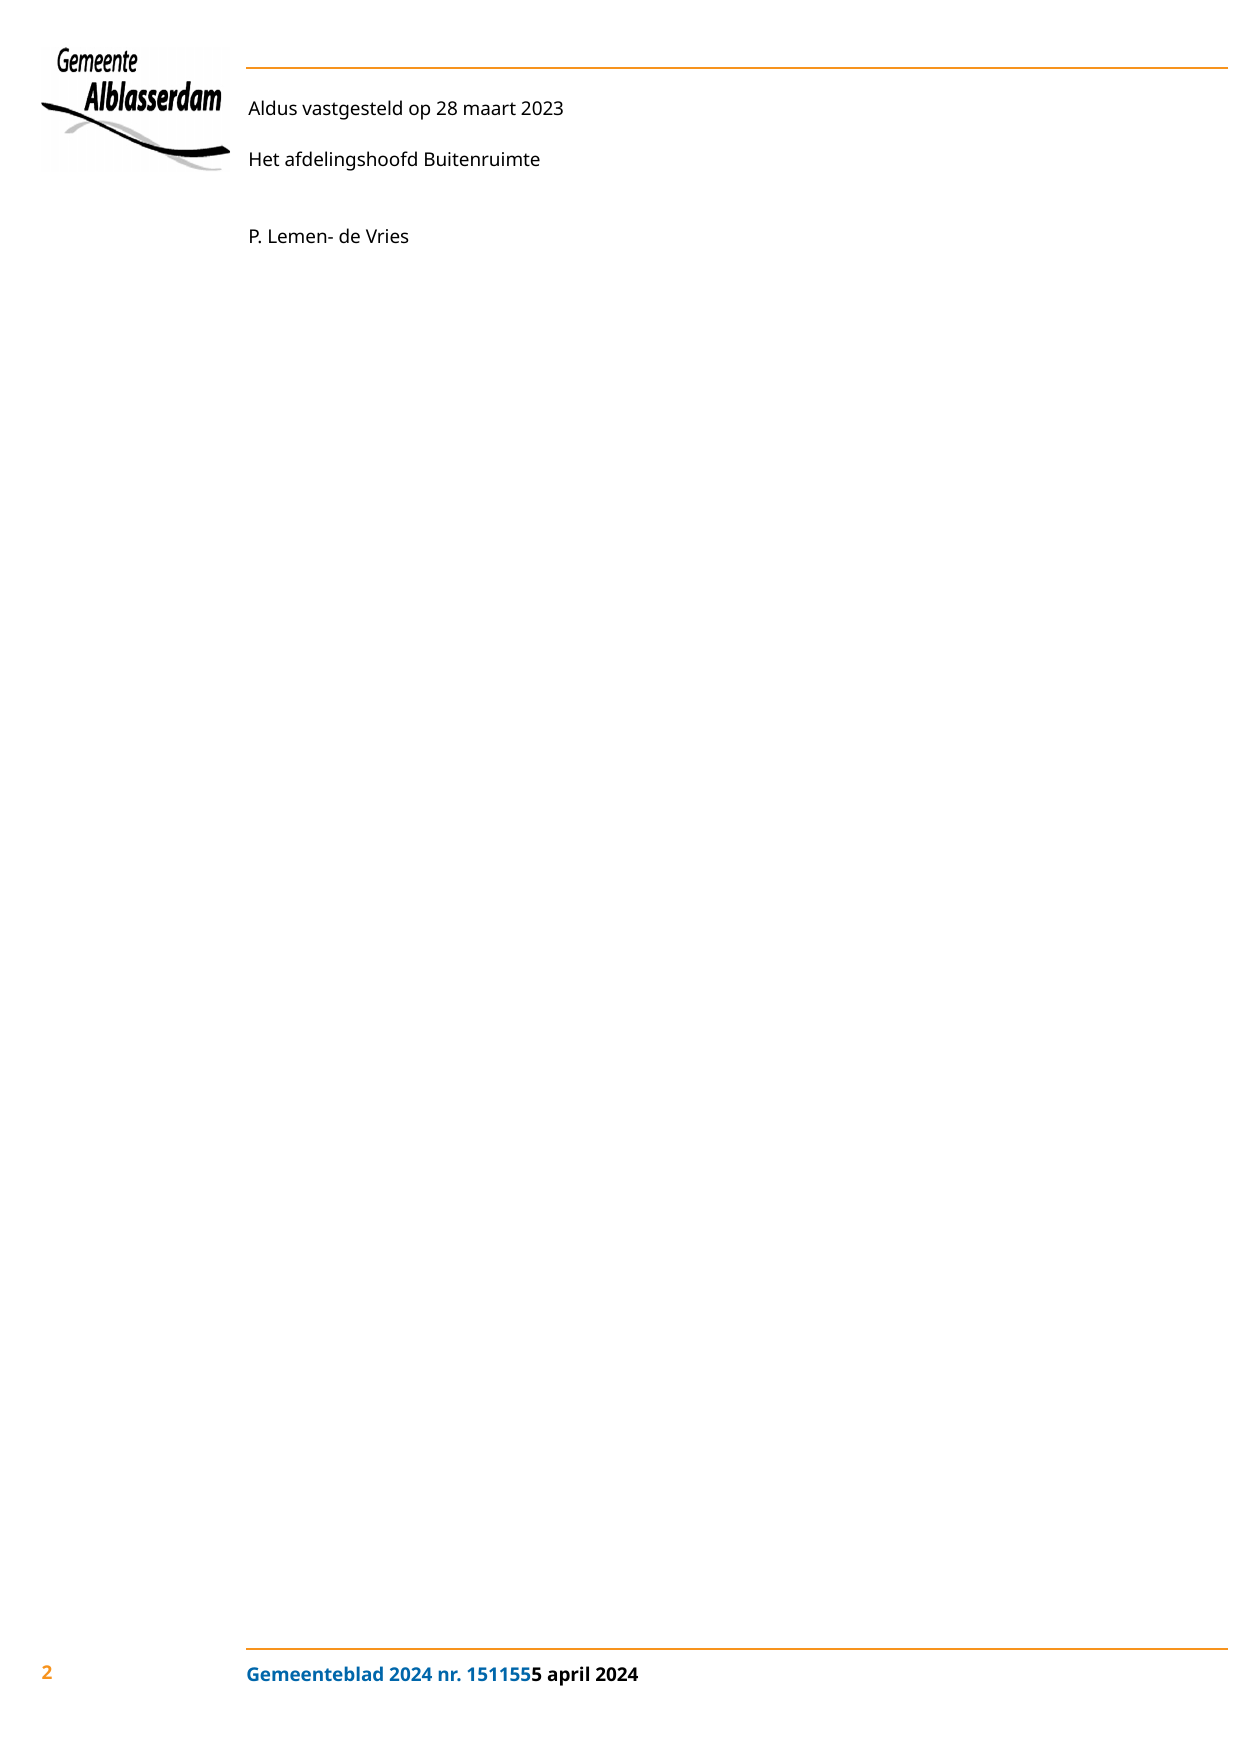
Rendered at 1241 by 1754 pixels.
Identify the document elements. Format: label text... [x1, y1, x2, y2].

text Aldus vastgesteld op 28 maart 2023 [248, 95, 1152, 121]
picture [41, 47, 231, 172]
text Het afdelingshoofd Buitenruimte [248, 146, 1152, 172]
text P. Lemen- de Vries [248, 223, 1152, 249]
